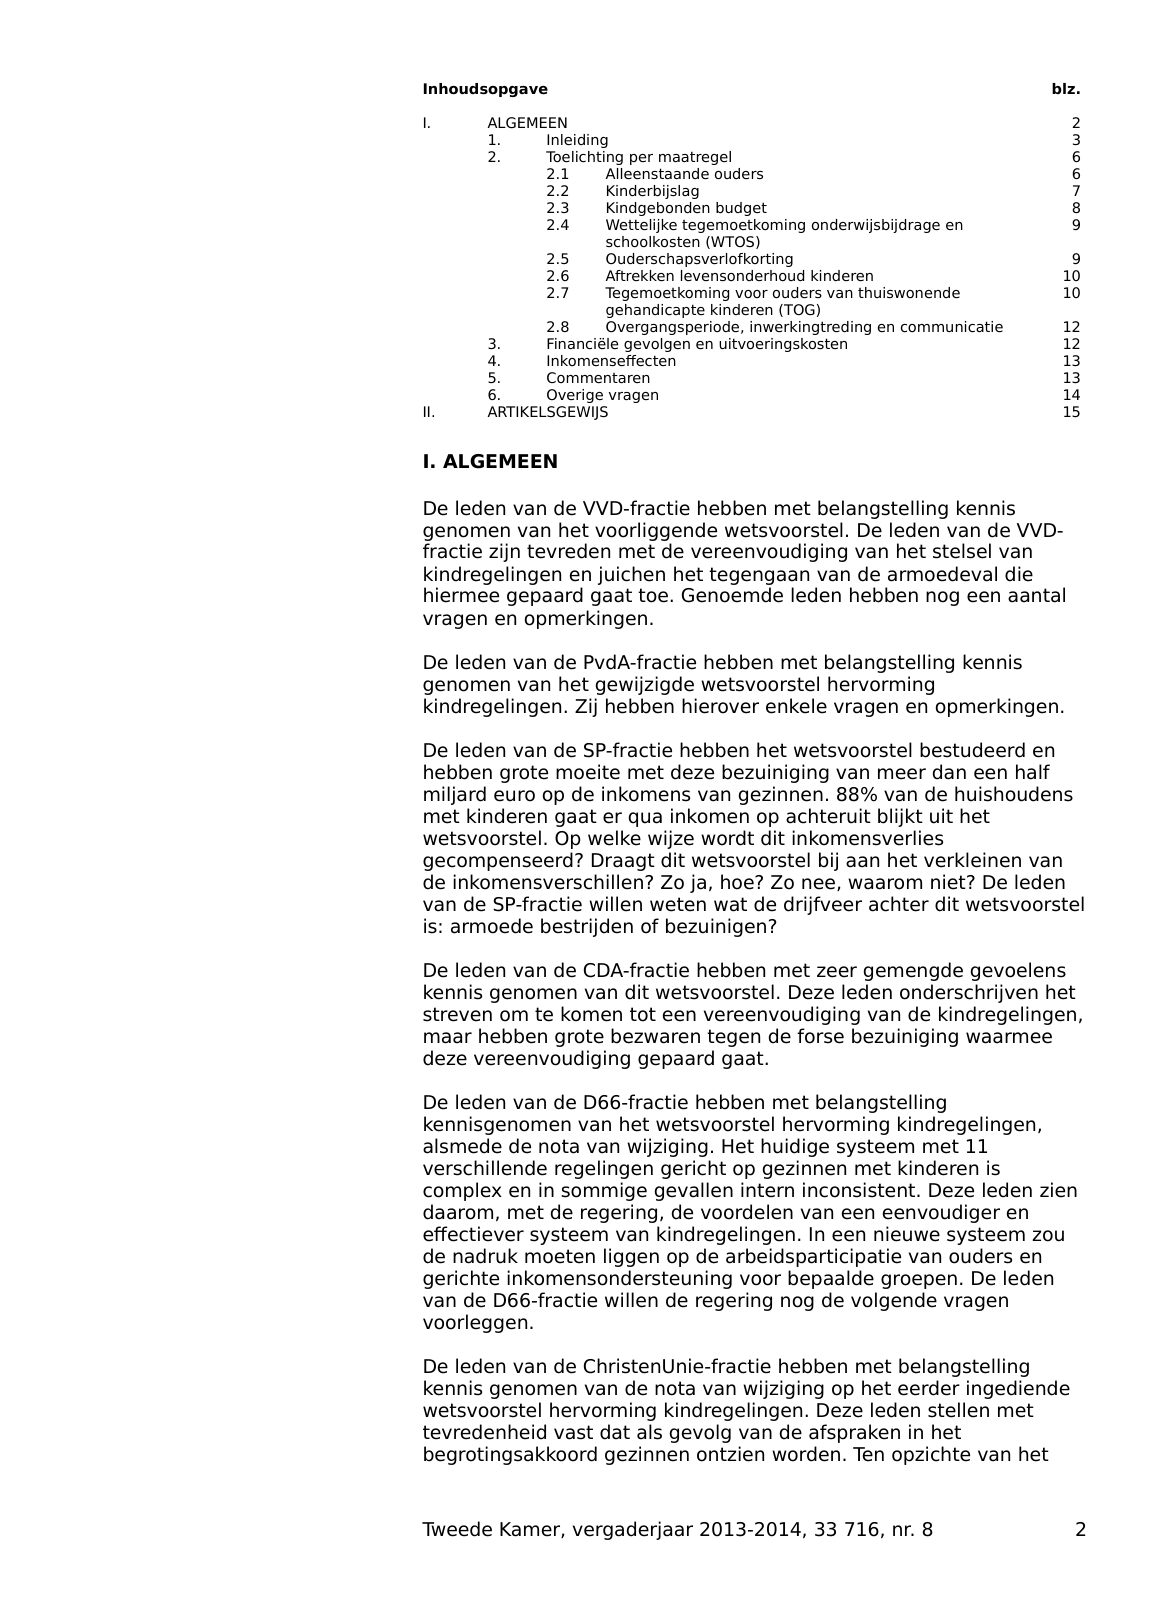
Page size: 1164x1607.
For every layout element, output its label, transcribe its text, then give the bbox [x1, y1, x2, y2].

table_cell 10 [1028, 285, 1087, 319]
table_cell [422, 353, 481, 369]
table_cell 2.1 [540, 166, 599, 183]
text De leden van de VVD-fractie hebben met belangstelling kennis genomen van het voorliggende wetsvoorstel. De leden van de VVD-fractie zijn tevreden met de vereenvoudiging van het stelsel van kindregelingen en juichen het tegengaan van de armoedeval die hiermee gepaard gaat toe. Genoemde leden hebben nog een aantal vragen en opmerkingen. [422, 497, 1087, 629]
table_cell [481, 200, 540, 217]
table_cell Tegemoetkoming voor ouders van thuiswonende gehandicapte kinderen (TOG) [599, 285, 1027, 319]
table_cell 13 [1028, 370, 1087, 387]
table_cell [481, 166, 540, 183]
table_cell Commentaren [540, 370, 1027, 387]
text De leden van de D66-fractie hebben met belangstelling kennisgenomen van het wetsvoorstel hervorming kindregelingen, alsmede de nota van wijziging. Het huidige systeem met 11 verschillende regelingen gericht op gezinnen met kinderen is complex en in sommige gevallen intern inconsistent. Deze leden zien daarom, met de regering, de voordelen van een eenvoudiger en effectiever systeem van kindregelingen. In een nieuwe systeem zou de nadruk moeten liggen op de arbeidsparticipatie van ouders en gerichte inkomensondersteuning voor bepaalde groepen. De leden van de D66-fractie willen de regering nog de volgende vragen voorleggen. [422, 1092, 1087, 1333]
table_cell [422, 319, 481, 336]
table_cell [422, 336, 481, 353]
table_cell [422, 251, 481, 268]
text De leden van de PvdA-fractie hebben met belangstelling kennis genomen van het gewijzigde wetsvoorstel hervorming kindregelingen. Zij hebben hierover enkele vragen en opmerkingen. [422, 652, 1087, 717]
table_cell [422, 183, 481, 200]
table_cell 2.6 [540, 268, 599, 285]
table_cell 2 [1028, 115, 1087, 132]
table_cell 4. [481, 353, 540, 369]
table_cell [422, 268, 481, 285]
table_cell [422, 387, 481, 403]
table_cell [422, 217, 481, 251]
table_cell [422, 285, 481, 319]
table_cell Overige vragen [540, 387, 1027, 403]
text De leden van de ChristenUnie-fractie hebben met belangstelling kennis genomen van de nota van wijziging op het eerder ingediende wetsvoorstel hervorming kindregelingen. Deze leden stellen met tevredenheid vast dat als gevolg van de afspraken in het begrotingsakkoord gezinnen ontzien worden. Ten opzichte van het [422, 1356, 1087, 1466]
table_cell 15 [1028, 404, 1087, 421]
table_cell 9 [1028, 217, 1087, 251]
table_cell [481, 183, 540, 200]
table_cell [422, 149, 481, 166]
table_cell 2.5 [540, 251, 599, 268]
table_cell 2.8 [540, 319, 599, 336]
table_cell [1028, 98, 1087, 115]
table_cell 1. [481, 132, 540, 149]
table_cell 14 [1028, 387, 1087, 403]
table_cell 9 [1028, 251, 1087, 268]
table_cell [481, 268, 540, 285]
table_cell [481, 251, 540, 268]
text De leden van de SP-fractie hebben het wetsvoorstel bestudeerd en hebben grote moeite met deze bezuiniging van meer dan een half miljard euro op de inkomens van gezinnen. 88% van de huishoudens met kinderen gaat er qua inkomen op achteruit blijkt uit het wetsvoorstel. Op welke wijze wordt dit inkomensverlies gecompenseerd? Draagt dit wetsvoorstel bij aan het verkleinen van de inkomensverschillen? Zo ja, hoe? Zo nee, waarom niet? De leden van de SP-fractie willen weten wat de drijfveer achter dit wetsvoorstel is: armoede bestrijden of bezuinigen? [422, 740, 1087, 937]
table_cell Financiële gevolgen en uitvoeringskosten [540, 336, 1027, 353]
table_cell 12 [1028, 319, 1087, 336]
table_cell 5. [481, 370, 540, 387]
table_cell 2.4 [540, 217, 599, 251]
table_cell Kindgebonden budget [599, 200, 1027, 217]
table_cell 8 [1028, 200, 1087, 217]
table_cell [422, 370, 481, 387]
table_cell Toelichting per maatregel [540, 149, 1027, 166]
table_cell Inkomenseffecten [540, 353, 1027, 369]
table_cell Alleenstaande ouders [599, 166, 1027, 183]
table_cell 6. [481, 387, 540, 403]
table_header Inhoudsopgave [422, 81, 1027, 98]
table_cell [481, 285, 540, 319]
table_cell 6 [1028, 166, 1087, 183]
table_cell 3. [481, 336, 540, 353]
table_cell 3 [1028, 132, 1087, 149]
table_cell [481, 319, 540, 336]
table_cell [599, 98, 1027, 115]
table_cell 10 [1028, 268, 1087, 285]
table_cell 2.7 [540, 285, 599, 319]
subtitle I. ALGEMEEN [422, 451, 1087, 472]
table_header blz. [1028, 81, 1087, 98]
table_cell [422, 200, 481, 217]
table_cell ARTIKELSGEWIJS [481, 404, 1027, 421]
table_cell [481, 98, 540, 115]
table_cell [540, 98, 599, 115]
table_cell [481, 217, 540, 251]
table_cell 7 [1028, 183, 1087, 200]
table_cell Overgangsperiode, inwerkingtreding en communicatie [599, 319, 1027, 336]
text De leden van de CDA-fractie hebben met zeer gemengde gevoelens kennis genomen van dit wetsvoorstel. Deze leden onderschrijven het streven om te komen tot een vereenvoudiging van de kindregelingen, maar hebben grote bezwaren tegen de forse bezuiniging waarmee deze vereenvoudiging gepaard gaat. [422, 960, 1087, 1069]
table_cell 12 [1028, 336, 1087, 353]
table_cell Kinderbijslag [599, 183, 1027, 200]
table_cell 2.3 [540, 200, 599, 217]
table_cell I. [422, 115, 481, 132]
table_cell [422, 166, 481, 183]
table_cell ALGEMEEN [481, 115, 1027, 132]
table_cell Aftrekken levensonderhoud kinderen [599, 268, 1027, 285]
table_cell [422, 98, 481, 115]
table_cell 6 [1028, 149, 1087, 166]
table_cell 2. [481, 149, 540, 166]
table_cell Ouderschapsverlofkorting [599, 251, 1027, 268]
table_cell [422, 132, 481, 149]
table_cell II. [422, 404, 481, 421]
table_cell 13 [1028, 353, 1087, 369]
table_cell Inleiding [540, 132, 1027, 149]
table_cell 2.2 [540, 183, 599, 200]
table_cell Wettelijke tegemoetkoming onderwijsbijdrage en schoolkosten (WTOS) [599, 217, 1027, 251]
